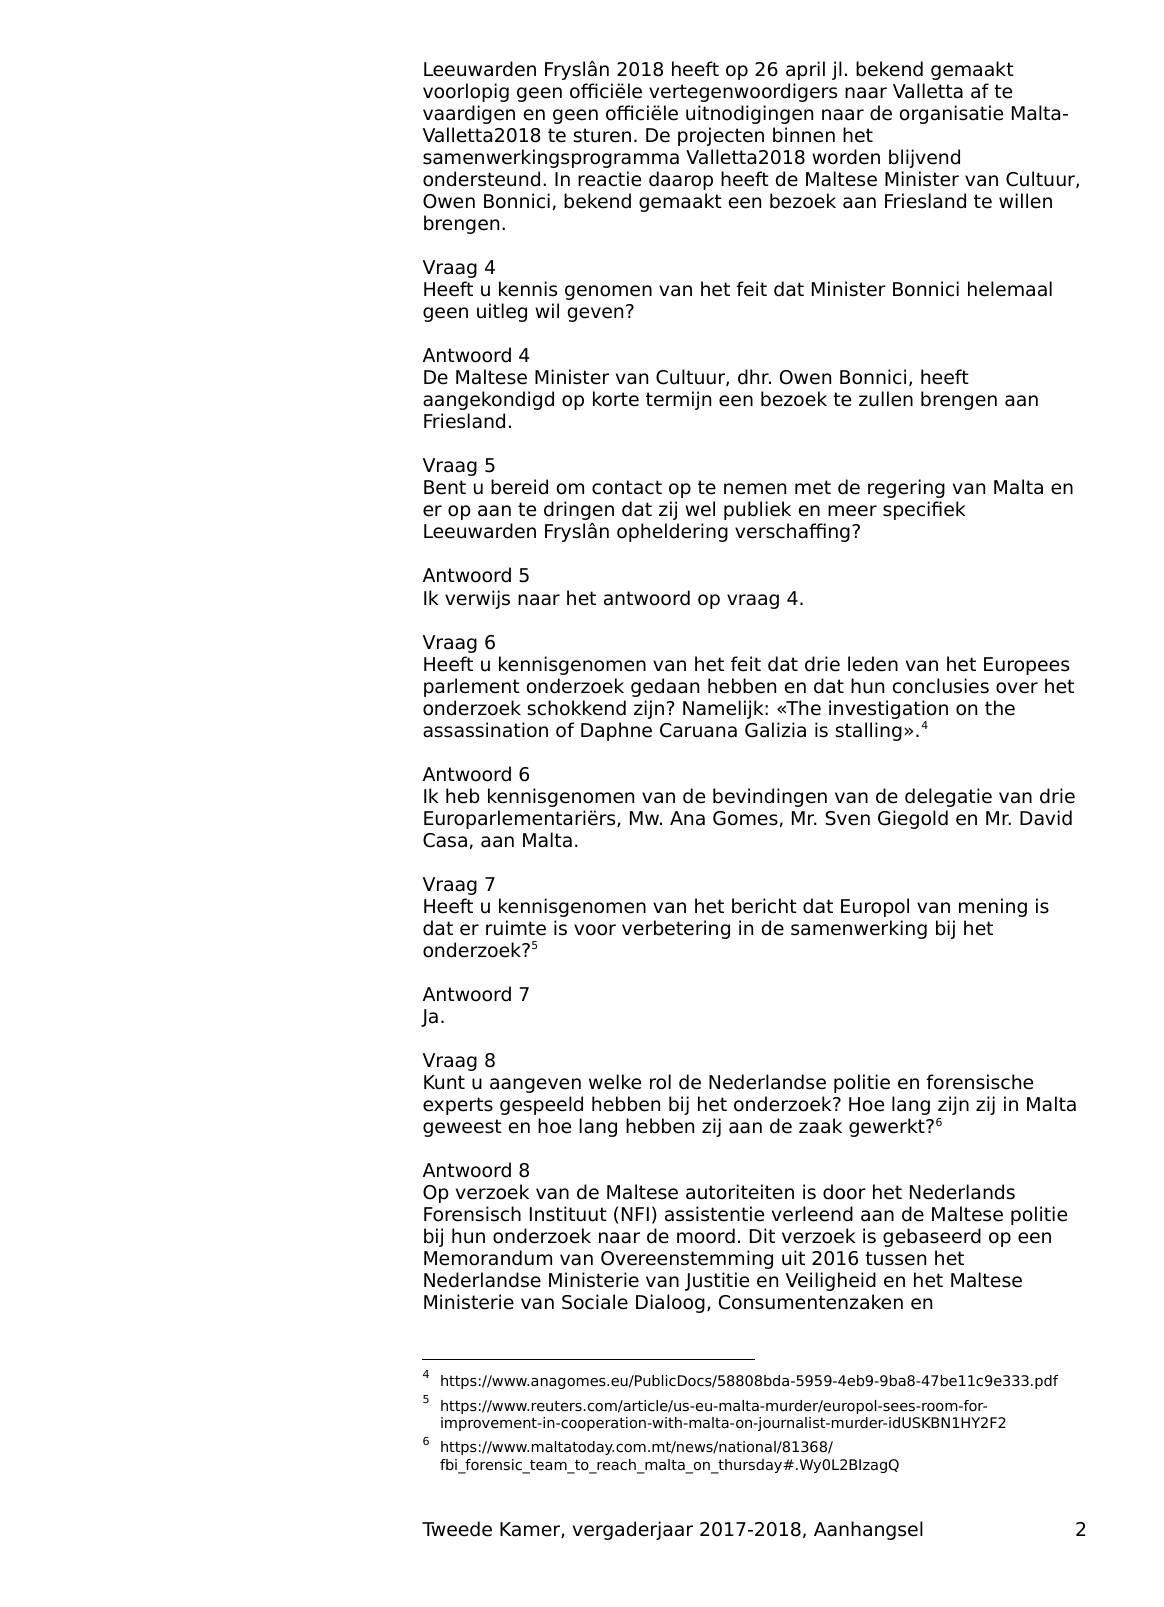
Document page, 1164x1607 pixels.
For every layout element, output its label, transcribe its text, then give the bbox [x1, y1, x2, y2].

text Antwoord 5 [422, 565, 1087, 587]
text https://www.maltatoday.com.mt/news/national/81368/fbi_forensic_team_to_reach_malta_on_thursday#.Wy0L2BIzagQ [422, 1435, 1087, 1474]
text Vraag 7 [422, 874, 1087, 896]
text Antwoord 4 [422, 345, 1087, 367]
text Op verzoek van de Maltese autoriteiten is door het Nederlands Forensisch Instituut (NFI) assistentie verleend aan de Maltese politie bij hun onderzoek naar de moord. Dit verzoek is gebaseerd op een Memorandum van Overeenstemming uit 2016 tussen het Nederlandse Ministerie van Justitie en Veiligheid en het Maltese Ministerie van Sociale Dialoog, Consumentenzaken en [422, 1182, 1087, 1314]
text Antwoord 7 [422, 984, 1087, 1006]
text Kunt u aangeven welke rol de Nederlandse politie en forensische experts gespeeld hebben bij het onderzoek? Hoe lang zijn zij in Malta geweest en hoe lang hebben zij aan de zaak gewerkt? [422, 1072, 1087, 1138]
text De Maltese Minister van Cultuur, dhr. Owen Bonnici, heeft aangekondigd op korte termijn een bezoek te zullen brengen aan Friesland. [422, 367, 1087, 433]
text Ik verwijs naar het antwoord op vraag 4. [422, 587, 1087, 609]
text https://www.anagomes.eu/PublicDocs/58808bda-5959-4eb9-9ba8-47be11c9e333.pdf [422, 1368, 1087, 1391]
text Antwoord 6 [422, 764, 1087, 786]
text Ja. [422, 1006, 1087, 1028]
text Vraag 6 [422, 632, 1087, 653]
text Heeft u kennisgenomen van het bericht dat Europol van mening is dat er ruimte is voor verbetering in de samenwerking bij het onderzoek? [422, 896, 1087, 962]
text Leeuwarden Fryslân 2018 heeft op 26 april jl. bekend gemaakt voorlopig geen officiële vertegenwoordigers naar Valletta af te vaardigen en geen officiële uitnodigingen naar de organisatie Malta-Valletta2018 te sturen. De projecten binnen het samenwerkingsprogramma Valletta2018 worden blijvend ondersteund. In reactie daarop heeft de Maltese Minister van Cultuur, Owen Bonnici, bekend gemaakt een bezoek aan Friesland te willen brengen. [422, 59, 1087, 235]
text Antwoord 8 [422, 1160, 1087, 1182]
text Vraag 5 [422, 455, 1087, 477]
text https://www.reuters.com/article/us-eu-malta-murder/europol-sees-room-for-improvement-in-cooperation-with-malta-on-journalist-murder-idUSKBN1HY2F2 [422, 1393, 1087, 1432]
text Heeft u kennisgenomen van het feit dat drie leden van het Europees parlement onderzoek gedaan hebben en dat hun conclusies over het onderzoek schokkend zijn? Namelijk: «The investigation on the assassination of Daphne Caruana Galizia is stalling». [422, 653, 1087, 741]
text Ik heb kennisgenomen van de bevindingen van de delegatie van drie Europarlementariërs, Mw. Ana Gomes, Mr. Sven Giegold en Mr. David Casa, aan Malta. [422, 786, 1087, 852]
text Bent u bereid om contact op te nemen met de regering van Malta en er op aan te dringen dat zij wel publiek en meer specifiek Leeuwarden Fryslân opheldering verschaffing? [422, 477, 1087, 543]
text Vraag 4 [422, 257, 1087, 279]
text Heeft u kennis genomen van het feit dat Minister Bonnici helemaal geen uitleg wil geven? [422, 279, 1087, 323]
text Vraag 8 [422, 1050, 1087, 1072]
